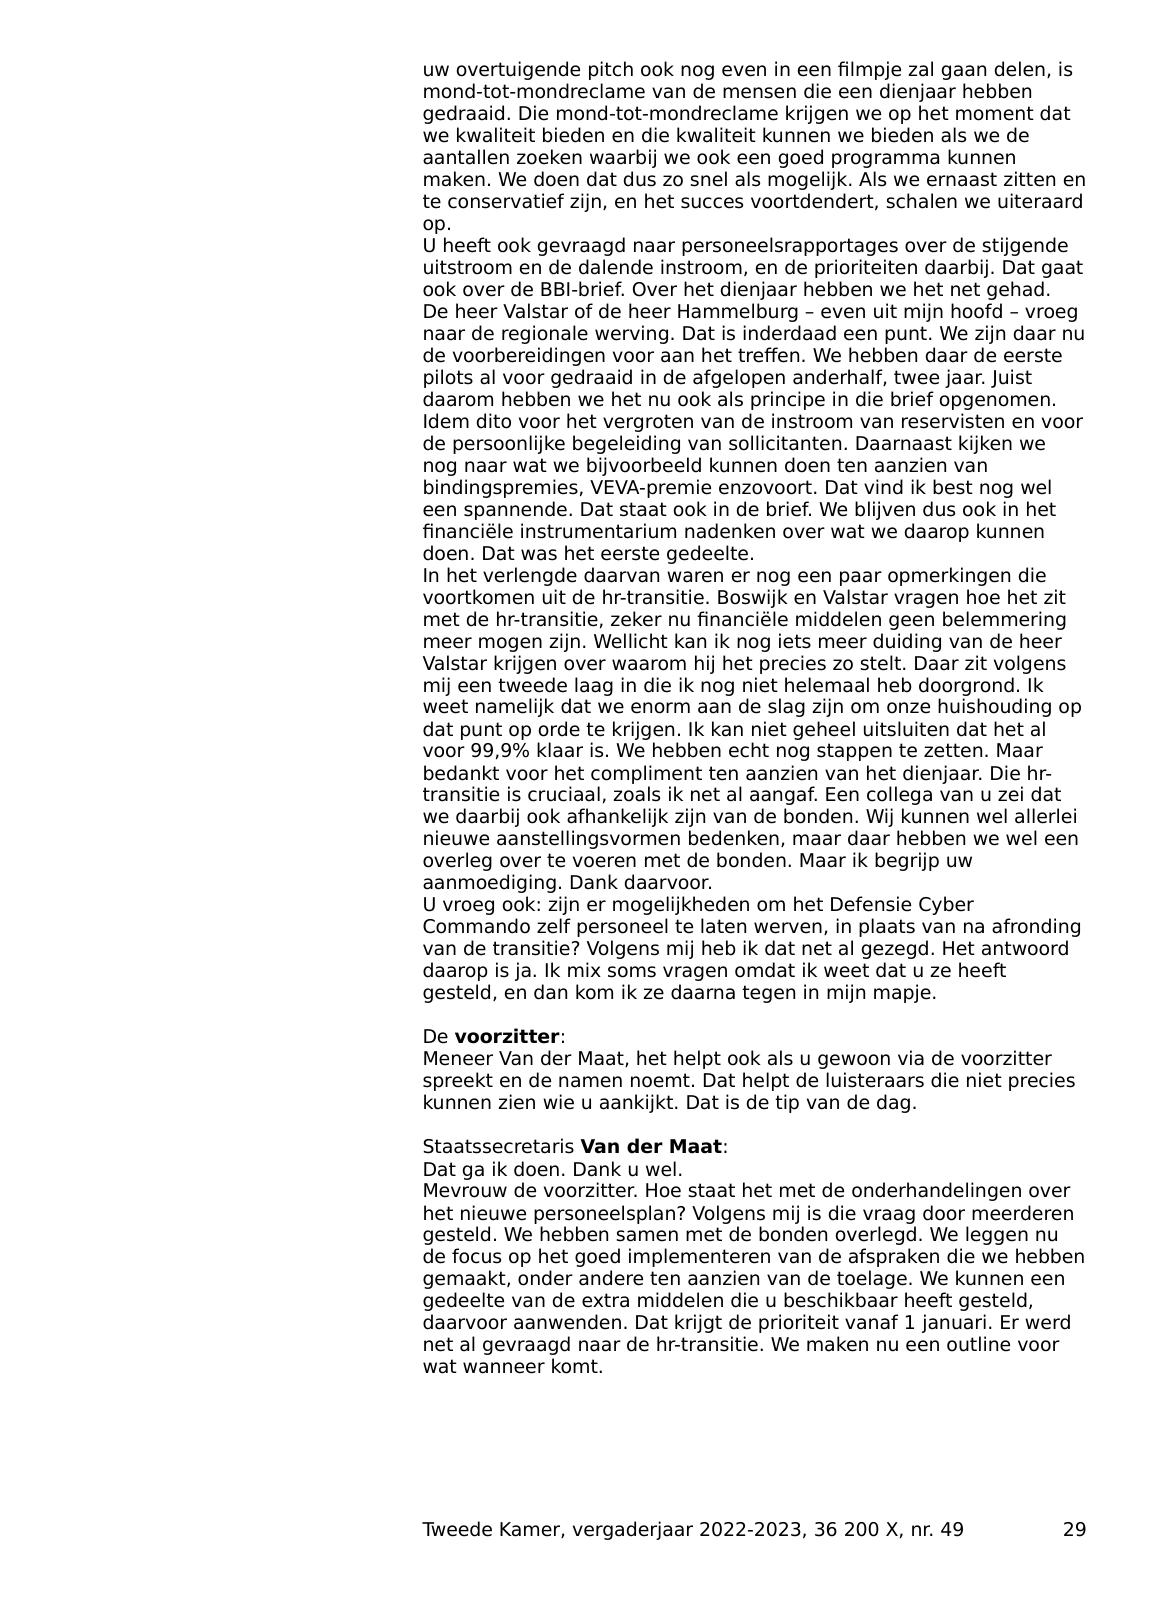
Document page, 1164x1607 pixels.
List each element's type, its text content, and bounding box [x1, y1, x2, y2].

text De voorzitter: [422, 1026, 1087, 1048]
text U vroeg ook: zijn er mogelijkheden om het Defensie Cyber Commando zelf personeel te laten werven, in plaats van na afronding van de transitie? Volgens mij heb ik dat net al gezegd. Het antwoord daarop is ja. Ik mix soms vragen omdat ik weet dat u ze heeft gesteld, en dan kom ik ze daarna tegen in mijn mapje. [422, 894, 1087, 1004]
text Staatssecretaris Van der Maat: [422, 1136, 1087, 1158]
text De heer Valstar of de heer Hammelburg – even uit mijn hoofd – vroeg naar de regionale werving. Dat is inderdaad een punt. We zijn daar nu de voorbereidingen voor aan het treffen. We hebben daar de eerste pilots al voor gedraaid in de afgelopen anderhalf, twee jaar. Juist daarom hebben we het nu ook als principe in die brief opgenomen. Idem dito voor het vergroten van de instroom van reservisten en voor de persoonlijke begeleiding van sollicitanten. Daarnaast kijken we nog naar wat we bijvoorbeeld kunnen doen ten aanzien van bindingspremies, VEVA-premie enzovoort. Dat vind ik best nog wel een spannende. Dat staat ook in de brief. We blijven dus ook in het financiële instrumentarium nadenken over wat we daarop kunnen doen. Dat was het eerste gedeelte. [422, 301, 1087, 564]
text In het verlengde daarvan waren er nog een paar opmerkingen die voortkomen uit de hr-transitie. Boswijk en Valstar vragen hoe het zit met de hr-transitie, zeker nu financiële middelen geen belemmering meer mogen zijn. Wellicht kan ik nog iets meer duiding van de heer Valstar krijgen over waarom hij het precies zo stelt. Daar zit volgens mij een tweede laag in die ik nog niet helemaal heb doorgrond. Ik weet namelijk dat we enorm aan de slag zijn om onze huishouding op dat punt op orde te krijgen. Ik kan niet geheel uitsluiten dat het al voor 99,9% klaar is. We hebben echt nog stappen te zetten. Maar bedankt voor het compliment ten aanzien van het dienjaar. Die hr-transitie is cruciaal, zoals ik net al aangaf. Een collega van u zei dat we daarbij ook afhankelijk zijn van de bonden. Wij kunnen wel allerlei nieuwe aanstellingsvormen bedenken, maar daar hebben we wel een overleg over te voeren met de bonden. Maar ik begrijp uw aanmoediging. Dank daarvoor. [422, 564, 1087, 894]
text U heeft ook gevraagd naar personeelsrapportages over de stijgende uitstroom en de dalende instroom, en de prioriteiten daarbij. Dat gaat ook over de BBI-brief. Over het dienjaar hebben we het net gehad. [422, 235, 1087, 301]
text Dat ga ik doen. Dank u wel. [422, 1158, 1087, 1180]
text Mevrouw de voorzitter. Hoe staat het met de onderhandelingen over het nieuwe personeelsplan? Volgens mij is die vraag door meerderen gesteld. We hebben samen met de bonden overlegd. We leggen nu de focus op het goed implementeren van de afspraken die we hebben gemaakt, onder andere ten aanzien van de toelage. We kunnen een gedeelte van de extra middelen die u beschikbaar heeft gesteld, daarvoor aanwenden. Dat krijgt de prioriteit vanaf 1 januari. Er werd net al gevraagd naar de hr-transitie. We maken nu een outline voor wat wanneer komt. [422, 1180, 1087, 1378]
text uw overtuigende pitch ook nog even in een filmpje zal gaan delen, is mond-tot-mondreclame van de mensen die een dienjaar hebben gedraaid. Die mond-tot-mondreclame krijgen we op het moment dat we kwaliteit bieden en die kwaliteit kunnen we bieden als we de aantallen zoeken waarbij we ook een goed programma kunnen maken. We doen dat dus zo snel als mogelijk. Als we ernaast zitten en te conservatief zijn, en het succes voortdendert, schalen we uiteraard op. [422, 59, 1087, 235]
text Meneer Van der Maat, het helpt ook als u gewoon via de voorzitter spreekt en de namen noemt. Dat helpt de luisteraars die niet precies kunnen zien wie u aankijkt. Dat is de tip van de dag. [422, 1048, 1087, 1114]
